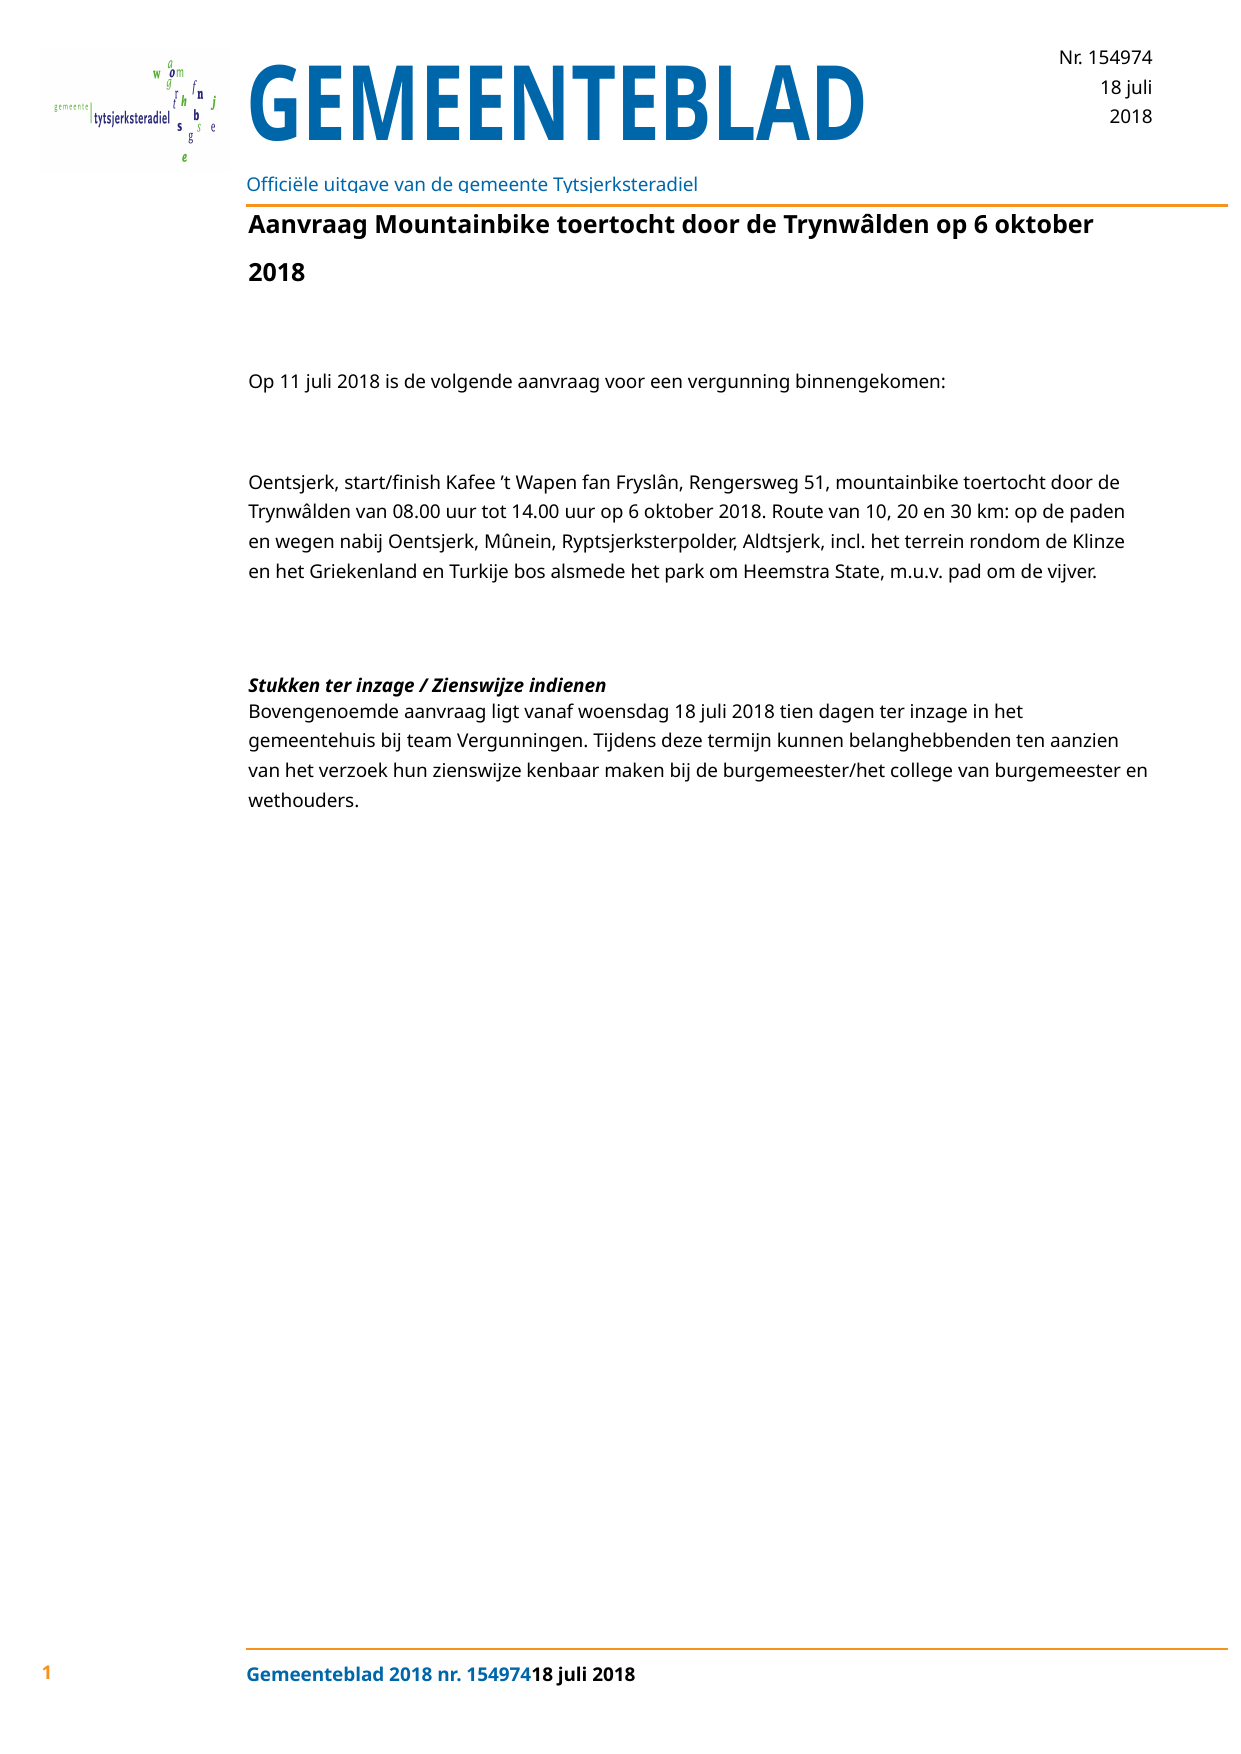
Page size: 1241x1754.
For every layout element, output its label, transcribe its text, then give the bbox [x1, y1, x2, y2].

text Aanvraag Mountainbike toertocht door de Trynwâlden op 6 oktober 2018 [248, 207, 1152, 288]
text Oentsjerk, start/finish Kafee ’t Wapen fan Fryslân, Rengersweg 51, mountainbike toertocht door de Trynwâlden van 08.00 uur tot 14.00 uur op 6 oktober 2018. Route van 10, 20 en 30 km: op de paden en wegen nabij Oentsjerk, Mûnein, Ryptsjerksterpolder, Aldtsjerk, incl. het terrein rondom de Klinze en het Griekenland en Turkije bos alsmede het park om Heemstra State, m.u.v. pad om de vijver. [248, 469, 1152, 584]
text Op 11 juli 2018 is de volgende aanvraag voor een vergunning binnengekomen: [248, 368, 1152, 394]
picture [41, 47, 231, 172]
text Stukken ter inzage / Zienswijze indienen [248, 672, 1152, 698]
text Bovengenoemde aanvraag ligt vanaf woensdag 18 juli 2018 tien dagen ter inzage in het gemeentehuis bij team Vergunningen. Tijdens deze termijn kunnen belanghebbenden ten aanzien van het verzoek hun zienswijze kenbaar maken bij de burgemeester/het college van burgemeester en wethouders. [248, 698, 1152, 812]
